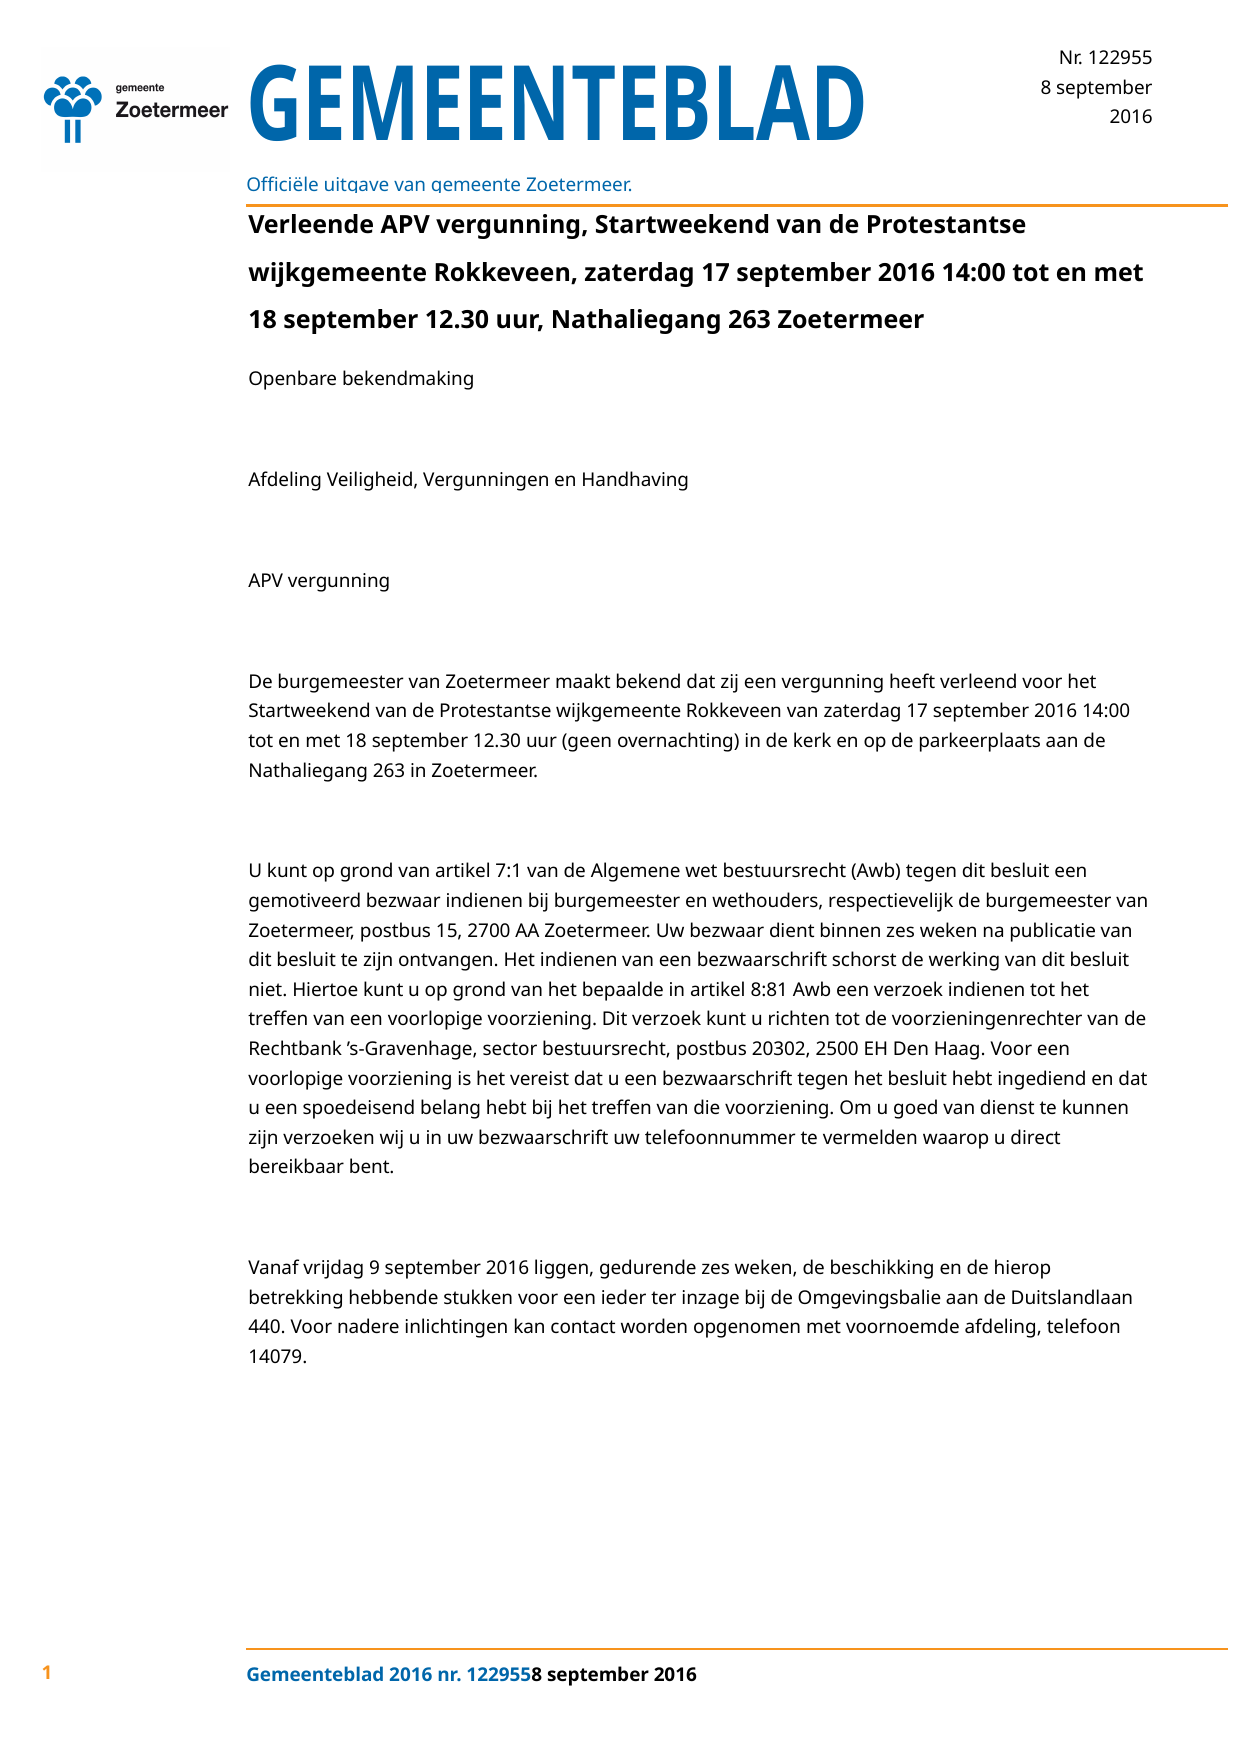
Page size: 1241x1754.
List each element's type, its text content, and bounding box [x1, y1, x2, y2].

text Vanaf vrijdag 9 september 2016 liggen, gedurende zes weken, de beschikking en de hierop betrekking hebbende stukken voor een ieder ter inzage bij de Omgevingsbalie aan de Duitslandlaan 440. Voor nadere inlichtingen kan contact worden opgenomen met voornoemde afdeling, telefoon 14079. [248, 1254, 1152, 1369]
text De burgemeester van Zoetermeer maakt bekend dat zij een vergunning heeft verleend voor het Startweekend van de Protestantse wijkgemeente Rokkeveen van zaterdag 17 september 2016 14:00 tot en met 18 september 12.30 uur (geen overnachting) in de kerk en op de parkeerplaats aan de Nathaliegang 263 in Zoetermeer. [248, 668, 1152, 782]
picture [41, 47, 231, 172]
text U kunt op grond van artikel 7:1 van de Algemene wet bestuursrecht (Awb) tegen dit besluit een gemotiveerd bezwaar indienen bij burgemeester en wethouders, respectievelijk de burgemeester van Zoetermeer, postbus 15, 2700 AA Zoetermeer. Uw bezwaar dient binnen zes weken na publicatie van dit besluit te zijn ontvangen. Het indienen van een bezwaarschrift schorst de werking van dit besluit niet. Hiertoe kunt u op grond van het bepaalde in artikel 8:81 Awb een verzoek indienen tot het treffen van een voorlopige voorziening. Dit verzoek kunt u richten tot de voorzieningenrechter van de Rechtbank ’s-Gravenhage, sector bestuursrecht, postbus 20302, 2500 EH Den Haag. Voor een voorlopige voorziening is het vereist dat u een bezwaarschrift tegen het besluit hebt ingediend en dat u een spoedeisend belang hebt bij het treffen van die voorziening. Om u goed van dienst te kunnen zijn verzoeken wij u in uw bezwaarschrift uw telefoonnummer te vermelden waarop u direct bereikbaar bent. [248, 858, 1152, 1179]
text Openbare bekendmaking [248, 366, 1152, 391]
text Afdeling Veiligheid, Vergunningen en Handhaving [248, 466, 1152, 492]
text APV vergunning [248, 567, 1152, 593]
text Verleende APV vergunning, Startweekend van de Protestantse wijkgemeente Rokkeveen, zaterdag 17 september 2016 14:00 tot en met 18 september 12.30 uur, Nathaliegang 263 Zoetermeer [248, 207, 1152, 336]
